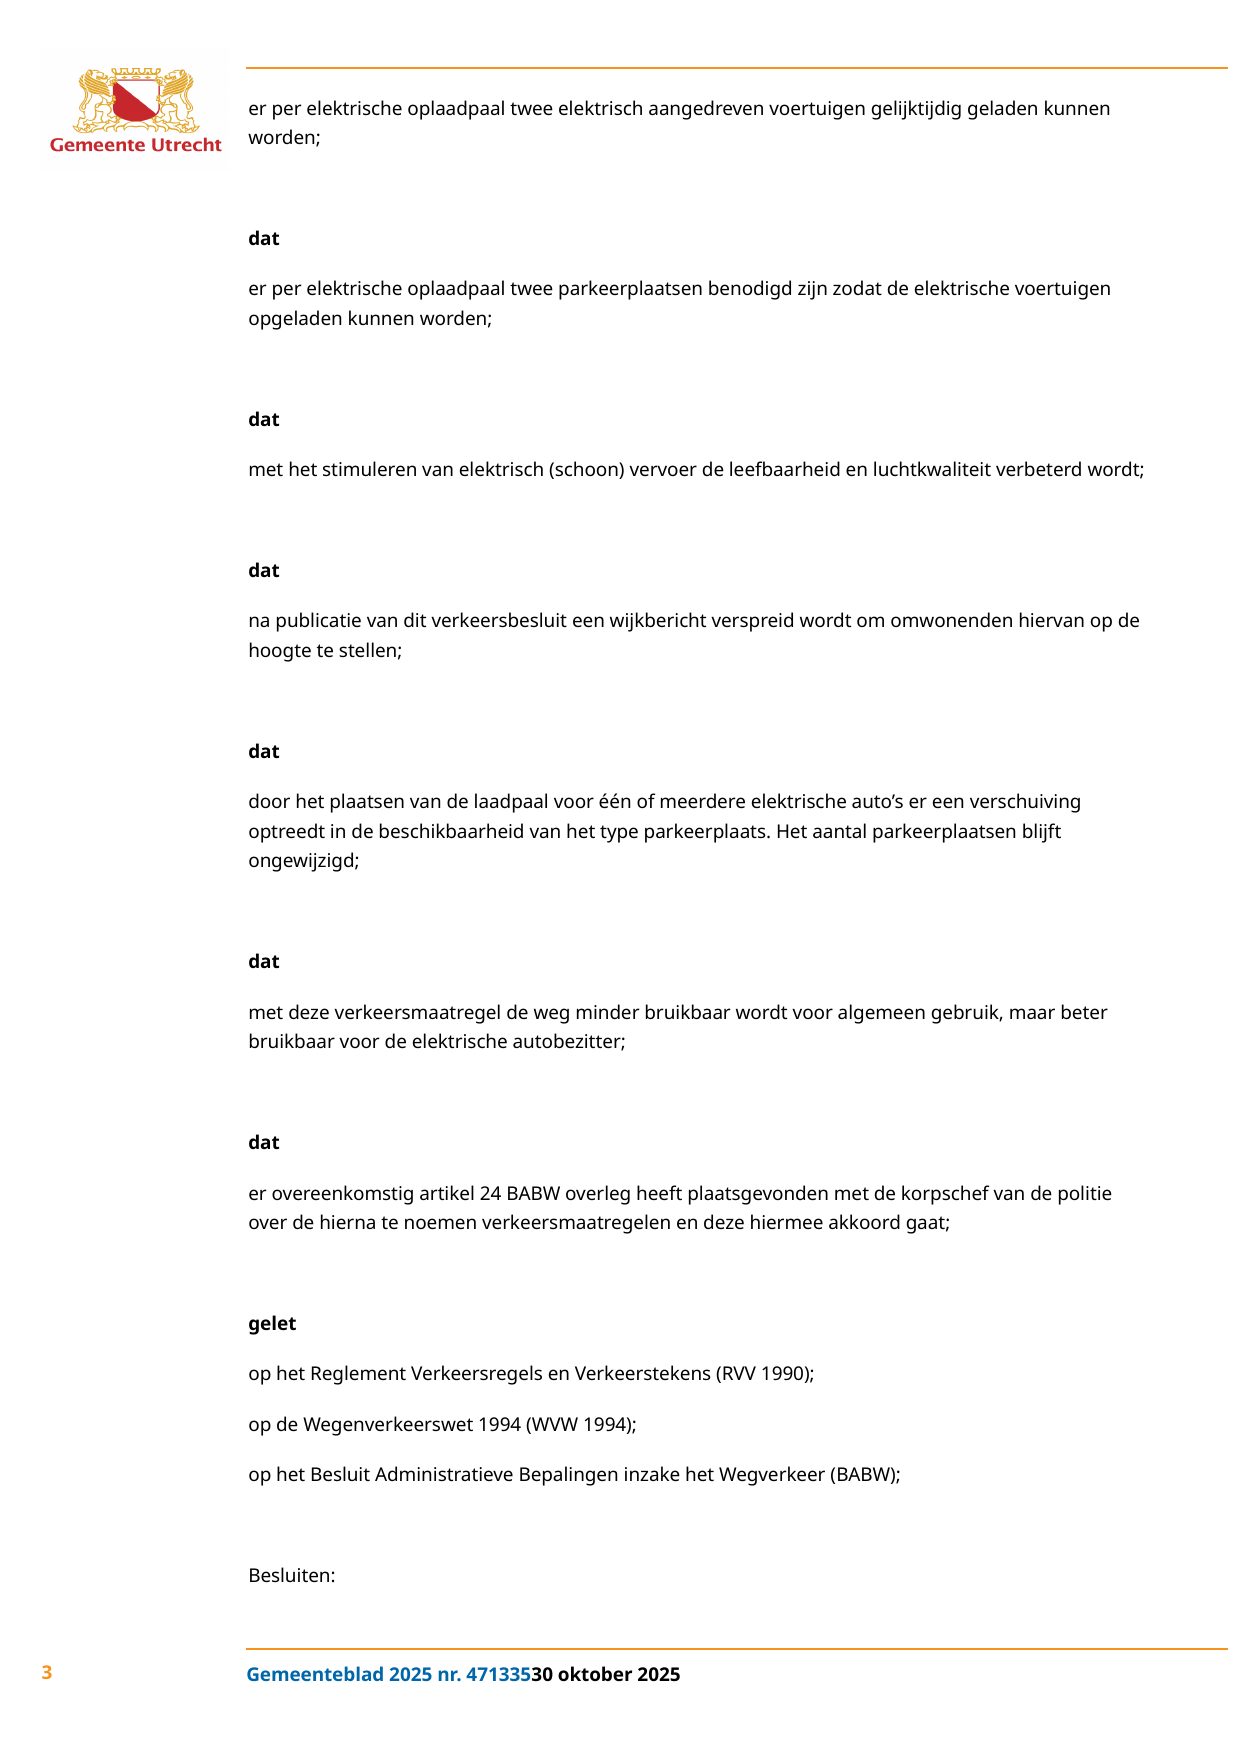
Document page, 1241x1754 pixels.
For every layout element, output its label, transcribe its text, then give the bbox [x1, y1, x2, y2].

text dat [248, 225, 1152, 251]
text op de Wegenverkeerswet 1994 (WVW 1994); [248, 1411, 1152, 1437]
text er per elektrische oplaadpaal twee elektrisch aangedreven voertuigen gelijktijdig geladen kunnen worden; [248, 95, 1152, 150]
text er per elektrische oplaadpaal twee parkeerplaatsen benodigd zijn zodat de elektrische voertuigen opgeladen kunnen worden; [248, 276, 1152, 331]
text met het stimuleren van elektrisch (schoon) vervoer de leefbaarheid en luchtkwaliteit verbeterd wordt; [248, 456, 1152, 482]
text dat [248, 557, 1152, 583]
text na publicatie van dit verkeersbesluit een wijkbericht verspreid wordt om omwonenden hiervan op de hoogte te stellen; [248, 608, 1152, 663]
text met deze verkeersmaatregel de weg minder bruikbaar wordt voor algemeen gebruik, maar beter bruikbaar voor de elektrische autobezitter; [248, 999, 1152, 1054]
text gelet [248, 1310, 1152, 1336]
text Besluiten: [248, 1562, 1152, 1588]
text op het Besluit Administratieve Bepalingen inzake het Wegverkeer (BABW); [248, 1461, 1152, 1487]
text dat [248, 738, 1152, 764]
text dat [248, 948, 1152, 974]
text door het plaatsen van de laadpaal voor één of meerdere elektrische auto’s er een verschuiving optreedt in de beschikbaarheid van het type parkeerplaats. Het aantal parkeerplaatsen blijft ongewijzigd; [248, 788, 1152, 873]
text dat [248, 406, 1152, 432]
text op het Reglement Verkeersregels en Verkeerstekens (RVV 1990); [248, 1361, 1152, 1386]
picture [41, 47, 231, 172]
text dat [248, 1129, 1152, 1155]
text er overeenkomstig artikel 24 BABW overleg heeft plaatsgevonden met de korpschef van de politie over de hierna te noemen verkeersmaatregelen en deze hiermee akkoord gaat; [248, 1180, 1152, 1235]
